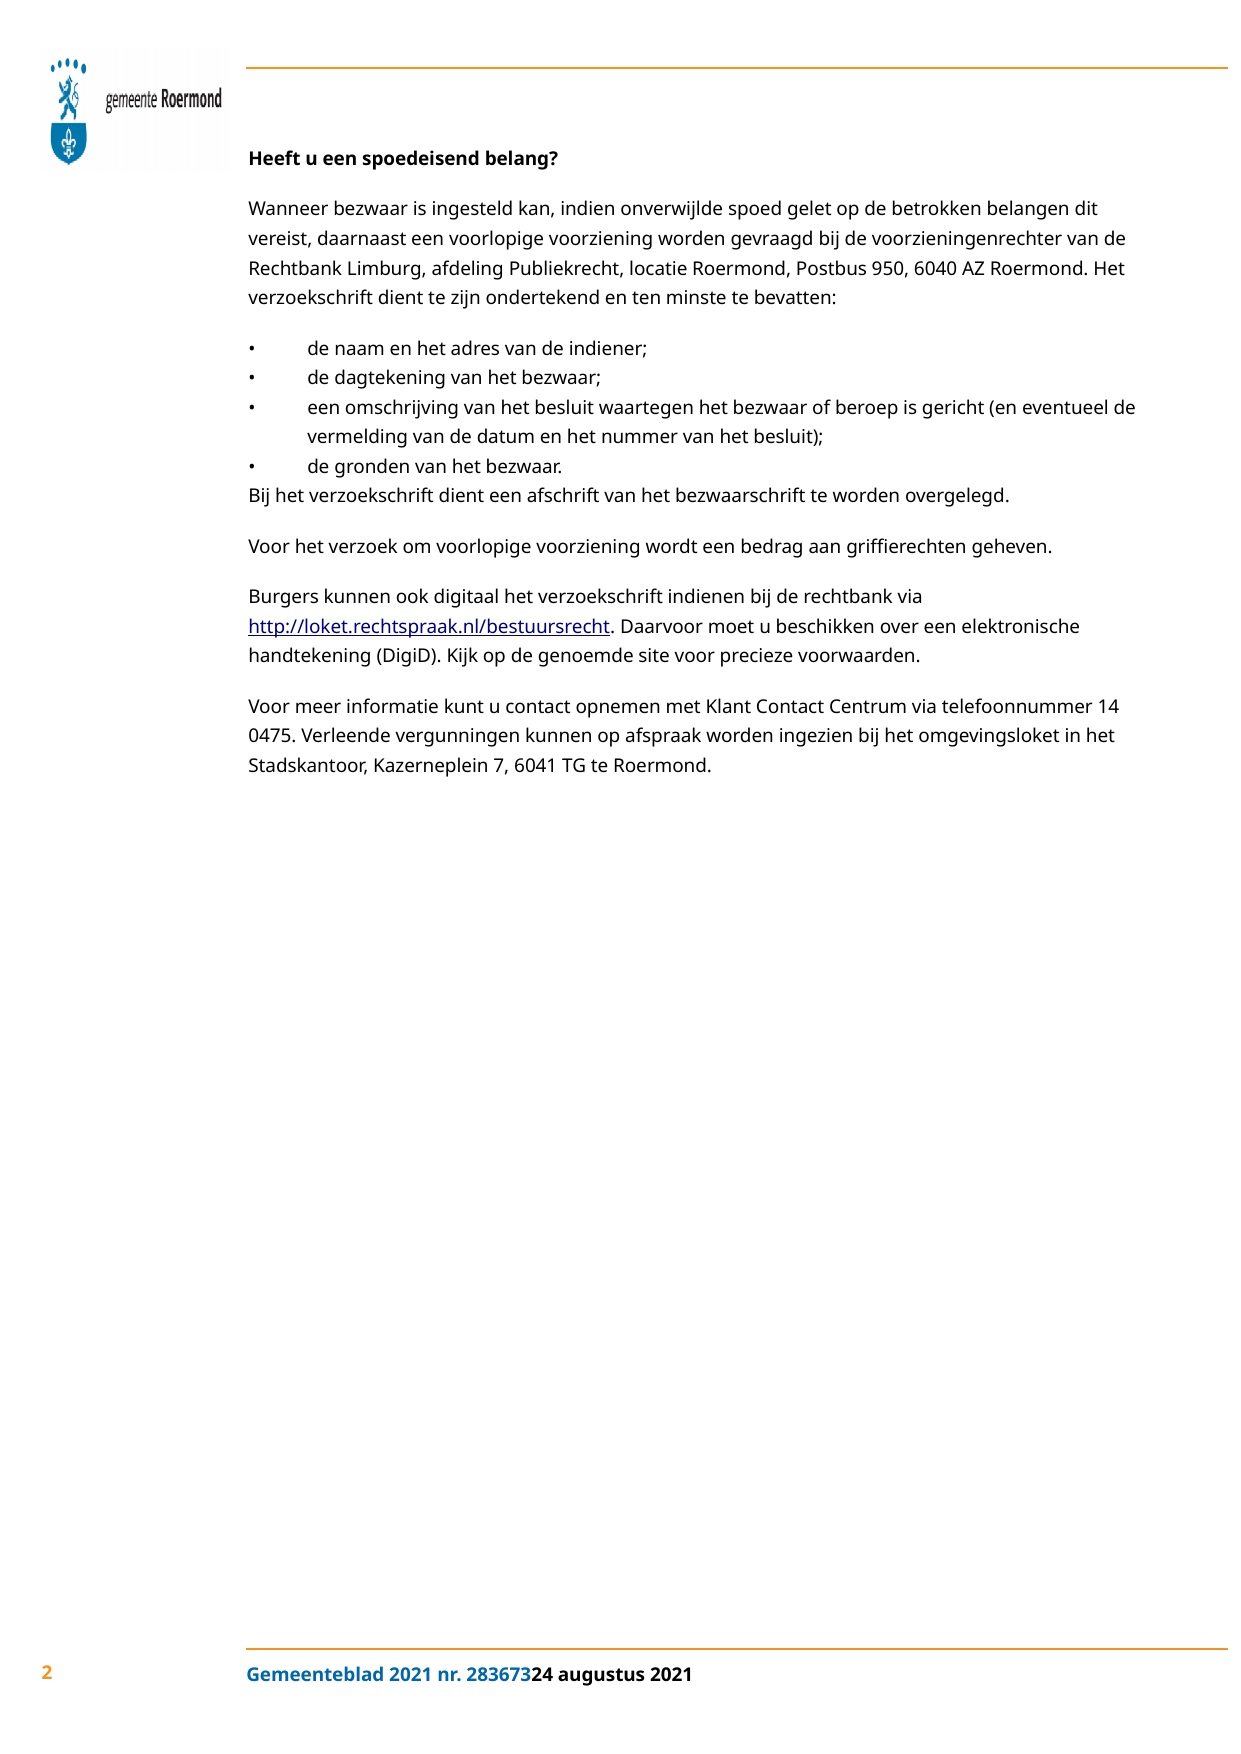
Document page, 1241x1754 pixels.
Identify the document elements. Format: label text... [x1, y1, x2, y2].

list de dagtekening van het bezwaar; [248, 364, 1152, 390]
text Voor het verzoek om voorlopige voorziening wordt een bedrag aan griffierechten geheven. [248, 533, 1152, 559]
text Bij het verzoekschrift dient een afschrift van het bezwaarschrift te worden overgelegd. [248, 483, 1152, 508]
list een omschrijving van het besluit waartegen het bezwaar of beroep is gericht (en eventueel de vermelding van de datum en het nummer van het besluit); [248, 394, 1152, 449]
text Burgers kunnen ook digitaal het verzoekschrift indienen bij de rechtbank via http://loket.rechtspraak.nl/bestuursrecht. Daarvoor moet u beschikken over een elektronische handtekening (DigiD). Kijk op de genoemde site voor precieze voorwaarden. [248, 583, 1152, 668]
text Heeft u een spoedeisend belang? [248, 145, 1152, 171]
text Wanneer bezwaar is ingesteld kan, indien onverwijlde spoed gelet op de betrokken belangen dit vereist, daarnaast een voorlopige voorziening worden gevraagd bij de voorzieningenrechter van de Rechtbank Limburg, afdeling Publiekrecht, locatie Roermond, Postbus 950, 6040 AZ Roermond. Het verzoekschrift dient te zijn ondertekend en ten minste te bevatten: [248, 196, 1152, 310]
list de naam en het adres van de indiener; [248, 335, 1152, 361]
text Voor meer informatie kunt u contact opnemen met Klant Contact Centrum via telefoonnummer 14 0475. Verleende vergunningen kunnen op afspraak worden ingezien bij het omgevingsloket in het Stadskantoor, Kazerneplein 7, 6041 TG te Roermond. [248, 693, 1152, 778]
list de gronden van het bezwaar. [248, 453, 1152, 479]
picture [41, 47, 231, 172]
